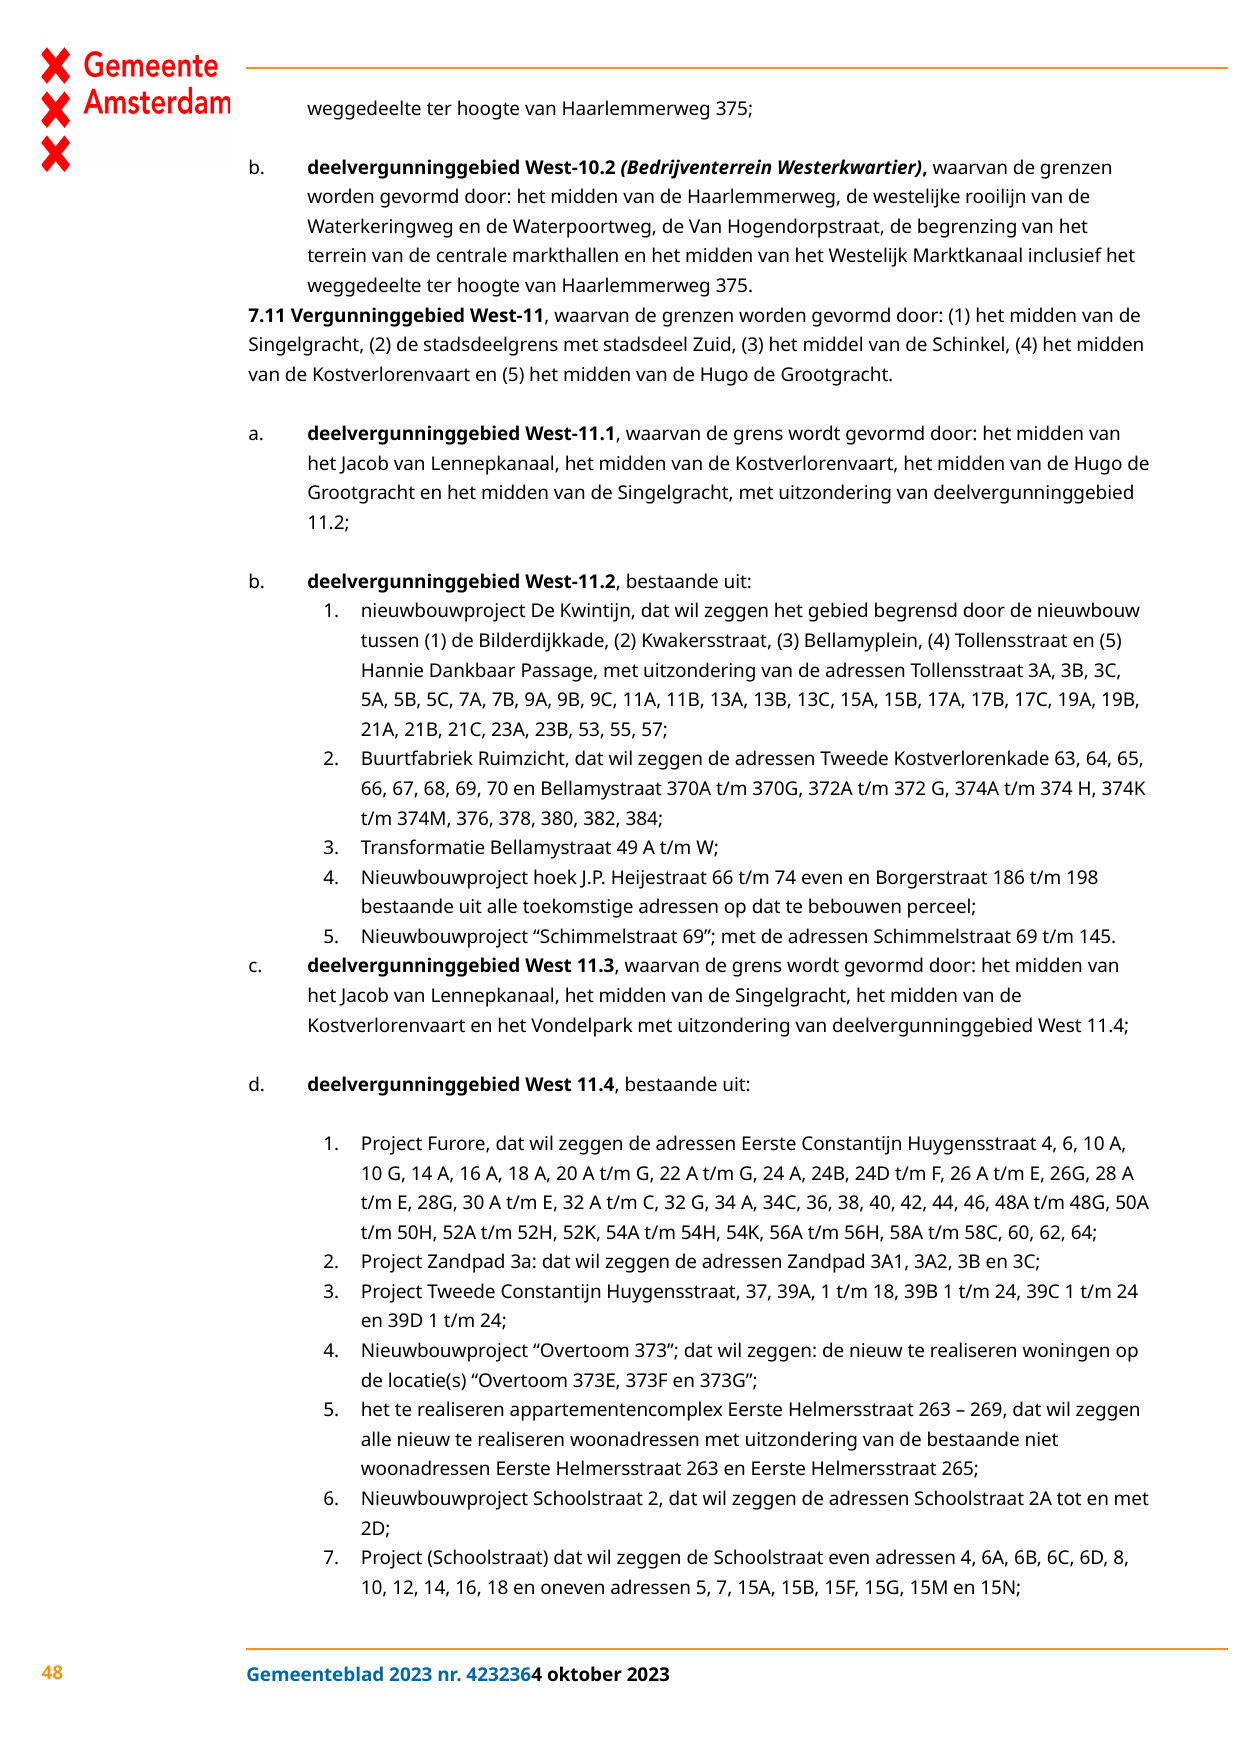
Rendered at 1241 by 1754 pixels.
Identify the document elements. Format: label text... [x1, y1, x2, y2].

list nieuwbouwproject De Kwintijn, dat wil zeggen het gebied begrensd door de nieuwbouw tussen (1) de Bilderdijkkade, (2) Kwakersstraat, (3) Bellamyplein, (4) Tollensstraat en (5) Hannie Dankbaar Passage, met uitzondering van de adressen Tollensstraat 3A, 3B, 3C, 5A, 5B, 5C, 7A, 7B, 9A, 9B, 9C, 11A, 11B, 13A, 13B, 13C, 15A, 15B, 17A, 17B, 17C, 19A, 19B, 21A, 21B, 21C, 23A, 23B, 53, 55, 57; [323, 598, 1152, 742]
list deelvergunninggebied West-10.2 (Bedrijventerrein Westerkwartier), waarvan de grenzen worden gevormd door: het midden van de Haarlemmerweg, de westelijke rooilijn van de Waterkeringweg en de Waterpoortweg, de Van Hogendorpstraat, de begrenzing van het terrein van de centrale markthallen en het midden van het Westelijk Marktkanaal inclusief het weggedeelte ter hoogte van Haarlemmerweg 375. [248, 154, 1152, 298]
picture [41, 47, 231, 172]
list Buurtfabriek Ruimzicht, dat wil zeggen de adressen Tweede Kostverlorenkade 63, 64, 65, 66, 67, 68, 69, 70 en Bellamystraat 370A t/m 370G, 372A t/m 372 G, 374A t/m 374 H, 374K t/m 374M, 376, 378, 380, 382, 384; [323, 746, 1152, 831]
list het te realiseren appartementencomplex Eerste Helmersstraat 263 – 269, dat wil zeggen alle nieuw te realiseren woonadressen met uitzondering van de bestaande niet woonadressen Eerste Helmersstraat 263 en Eerste Helmersstraat 265; [323, 1396, 1152, 1481]
list Project Zandpad 3a: dat wil zeggen de adressen Zandpad 3A1, 3A2, 3B en 3C; [323, 1248, 1152, 1274]
list Project (Schoolstraat) dat wil zeggen de Schoolstraat even adressen 4, 6A, 6B, 6C, 6D, 8, 10, 12, 14, 16, 18 en oneven adressen 5, 7, 15A, 15B, 15F, 15G, 15M en 15N; [323, 1544, 1152, 1600]
list Project Tweede Constantijn Huygensstraat, 37, 39A, 1 t/m 18, 39B 1 t/m 24, 39C 1 t/m 24 en 39D 1 t/m 24; [323, 1278, 1152, 1333]
list Nieuwbouwproject “Schimmelstraat 69”; met de adressen Schimmelstraat 69 t/m 145. [323, 923, 1152, 949]
list deelvergunninggebied West 11.4, bestaande uit: [248, 1071, 1152, 1097]
list Nieuwbouwproject “Overtoom 373”; dat wil zeggen: de nieuw te realiseren woningen op de locatie(s) “Overtoom 373E, 373F en 373G”; [323, 1337, 1152, 1393]
list deelvergunninggebied West 11.3, waarvan de grens wordt gevormd door: het midden van het Jacob van Lennepkanaal, het midden van de Singelgracht, het midden van de Kostverlorenvaart en het Vondelpark met uitzondering van deelvergunninggebied West 11.4; [248, 953, 1152, 1038]
text 7.11 Vergunninggebied West-11, waarvan de grenzen worden gevormd door: (1) het midden van de Singelgracht, (2) de stadsdeelgrens met stadsdeel Zuid, (3) het middel van de Schinkel, (4) het midden van de Kostverlorenvaart en (5) het midden van de Hugo de Grootgracht. [248, 302, 1152, 387]
list Nieuwbouwproject Schoolstraat 2, dat wil zeggen de adressen Schoolstraat 2A tot en met 2D; [323, 1485, 1152, 1541]
list Transformatie Bellamystraat 49 A t/m W; [323, 834, 1152, 860]
list deelvergunninggebied West-11.2, bestaande uit: [248, 568, 1152, 594]
list Project Furore, dat wil zeggen de adressen Eerste Constantijn Huygensstraat 4, 6, 10 A, 10 G, 14 A, 16 A, 18 A, 20 A t/m G, 22 A t/m G, 24 A, 24B, 24D t/m F, 26 A t/m E, 26G, 28 A t/m E, 28G, 30 A t/m E, 32 A t/m C, 32 G, 34 A, 34C, 36, 38, 40, 42, 44, 46, 48A t/m 48G, 50A t/m 50H, 52A t/m 52H, 52K, 54A t/m 54H, 54K, 56A t/m 56H, 58A t/m 58C, 60, 62, 64; [323, 1130, 1152, 1245]
list weggedeelte ter hoogte van Haarlemmerweg 375; [248, 95, 1152, 121]
list deelvergunninggebied West-11.1, waarvan de grens wordt gevormd door: het midden van het Jacob van Lennepkanaal, het midden van de Kostverlorenvaart, het midden van de Hugo de Grootgracht en het midden van de Singelgracht, met uitzondering van deelvergunninggebied 11.2; [248, 420, 1152, 535]
list Nieuwbouwproject hoek J.P. Heijestraat 66 t/m 74 even en Borgerstraat 186 t/m 198 bestaande uit alle toekomstige adressen op dat te bebouwen perceel; [323, 864, 1152, 919]
